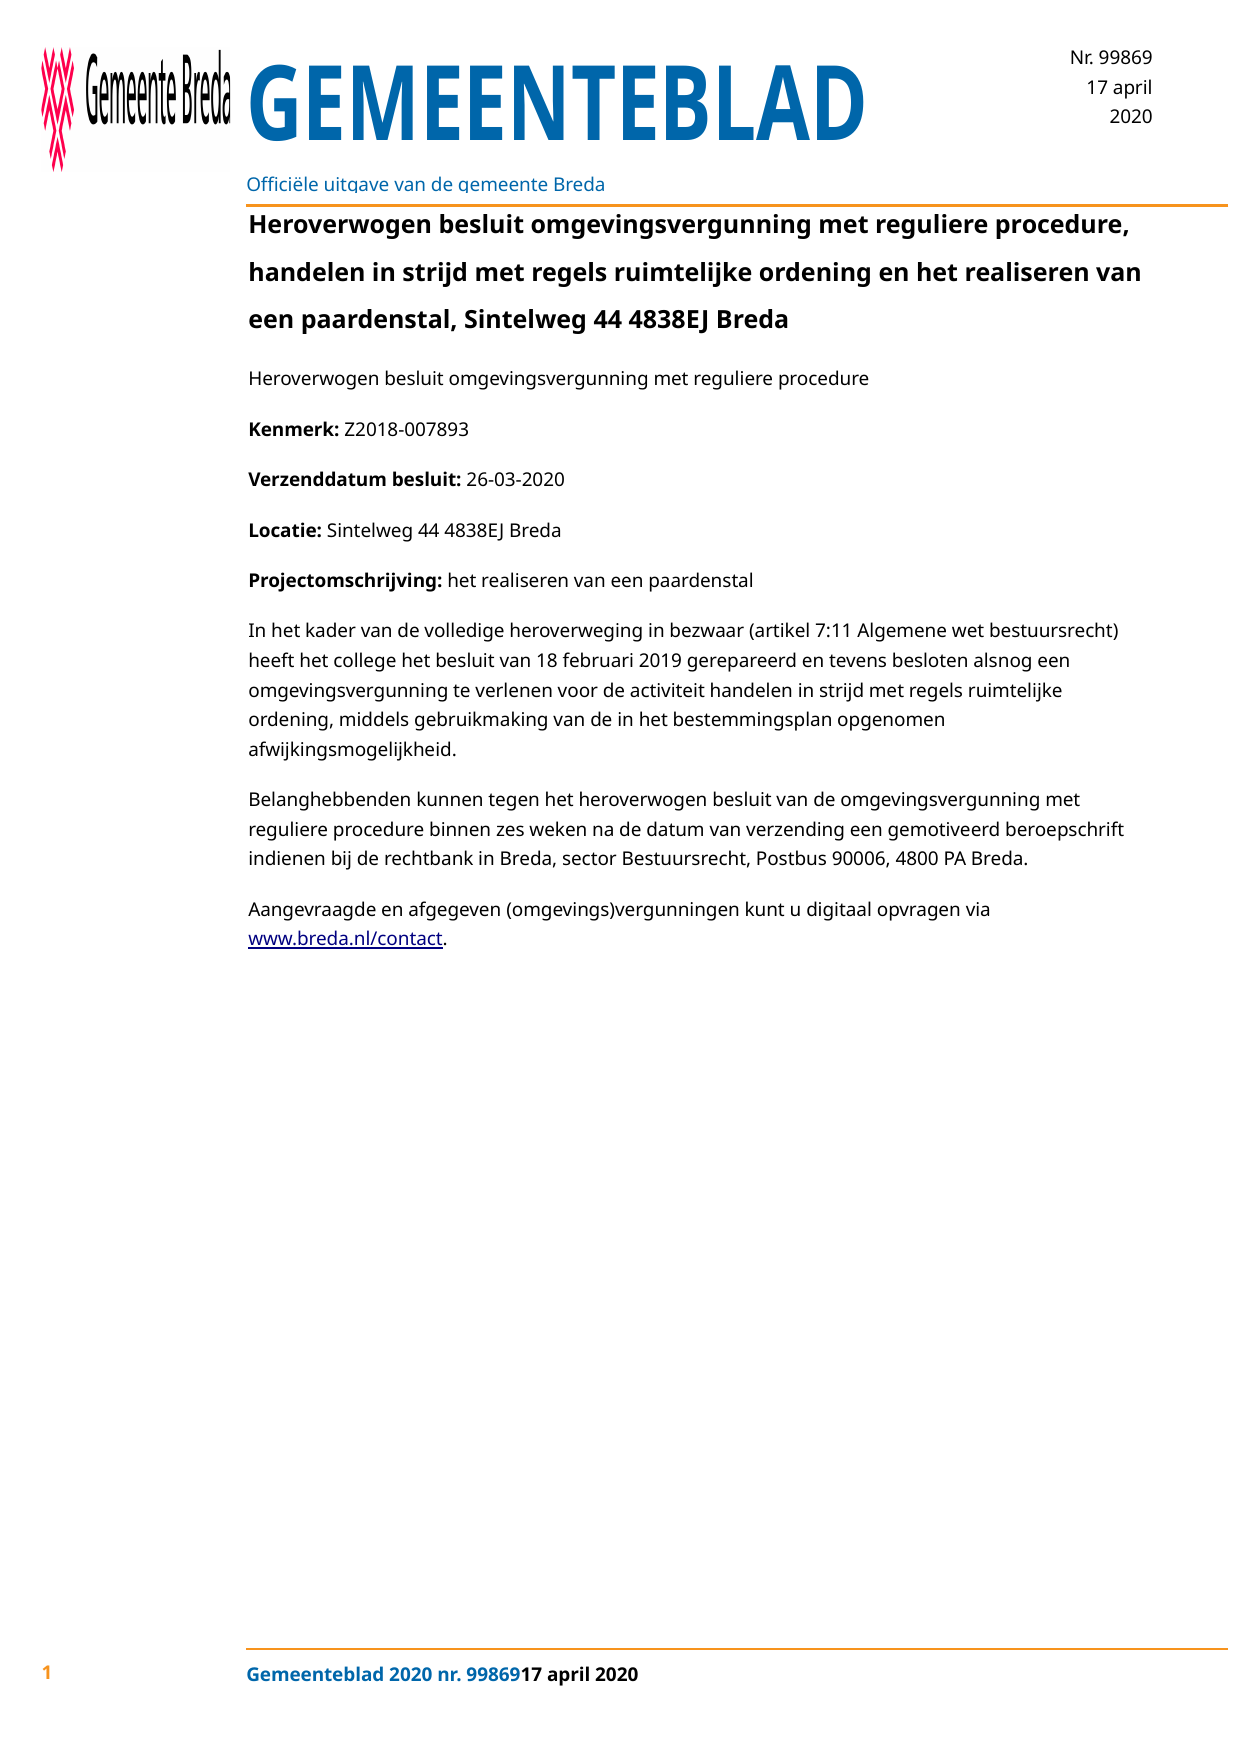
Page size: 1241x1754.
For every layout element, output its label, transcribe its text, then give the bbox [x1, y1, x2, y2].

picture [41, 47, 231, 172]
text Heroverwogen besluit omgevingsvergunning met reguliere procedure, handelen in strijd met regels ruimtelijke ordening en het realiseren van een paardenstal, Sintelweg 44 4838EJ Breda [248, 207, 1152, 336]
text Belanghebbenden kunnen tegen het heroverwogen besluit van de omgevingsvergunning met reguliere procedure binnen zes weken na de datum van verzending een gemotiveerd beroepschrift indienen bij de rechtbank in Breda, sector Bestuursrecht, Postbus 90006, 4800 PA Breda. [248, 786, 1152, 871]
text In het kader van de volledige heroverweging in bezwaar (artikel 7:11 Algemene wet bestuursrecht) heeft het college het besluit van 18 februari 2019 gerepareerd en tevens besloten alsnog een omgevingsvergunning te verlenen voor de activiteit handelen in strijd met regels ruimtelijke ordening, middels gebruikmaking van de in het bestemmingsplan opgenomen afwijkingsmogelijkheid. [248, 618, 1152, 762]
text Locatie: Sintelweg 44 4838EJ Breda [248, 517, 1152, 542]
text Heroverwogen besluit omgevingsvergunning met reguliere procedure [248, 366, 1152, 391]
text Kenmerk: Z2018-007893 [248, 416, 1152, 442]
text Aangevraagde en afgegeven (omgevings)vergunningen kunt u digitaal opvragen via www.breda.nl/contact. [248, 896, 1152, 951]
text Projectomschrijving: het realiseren van een paardenstal [248, 567, 1152, 593]
text Verzenddatum besluit: 26-03-2020 [248, 466, 1152, 492]
